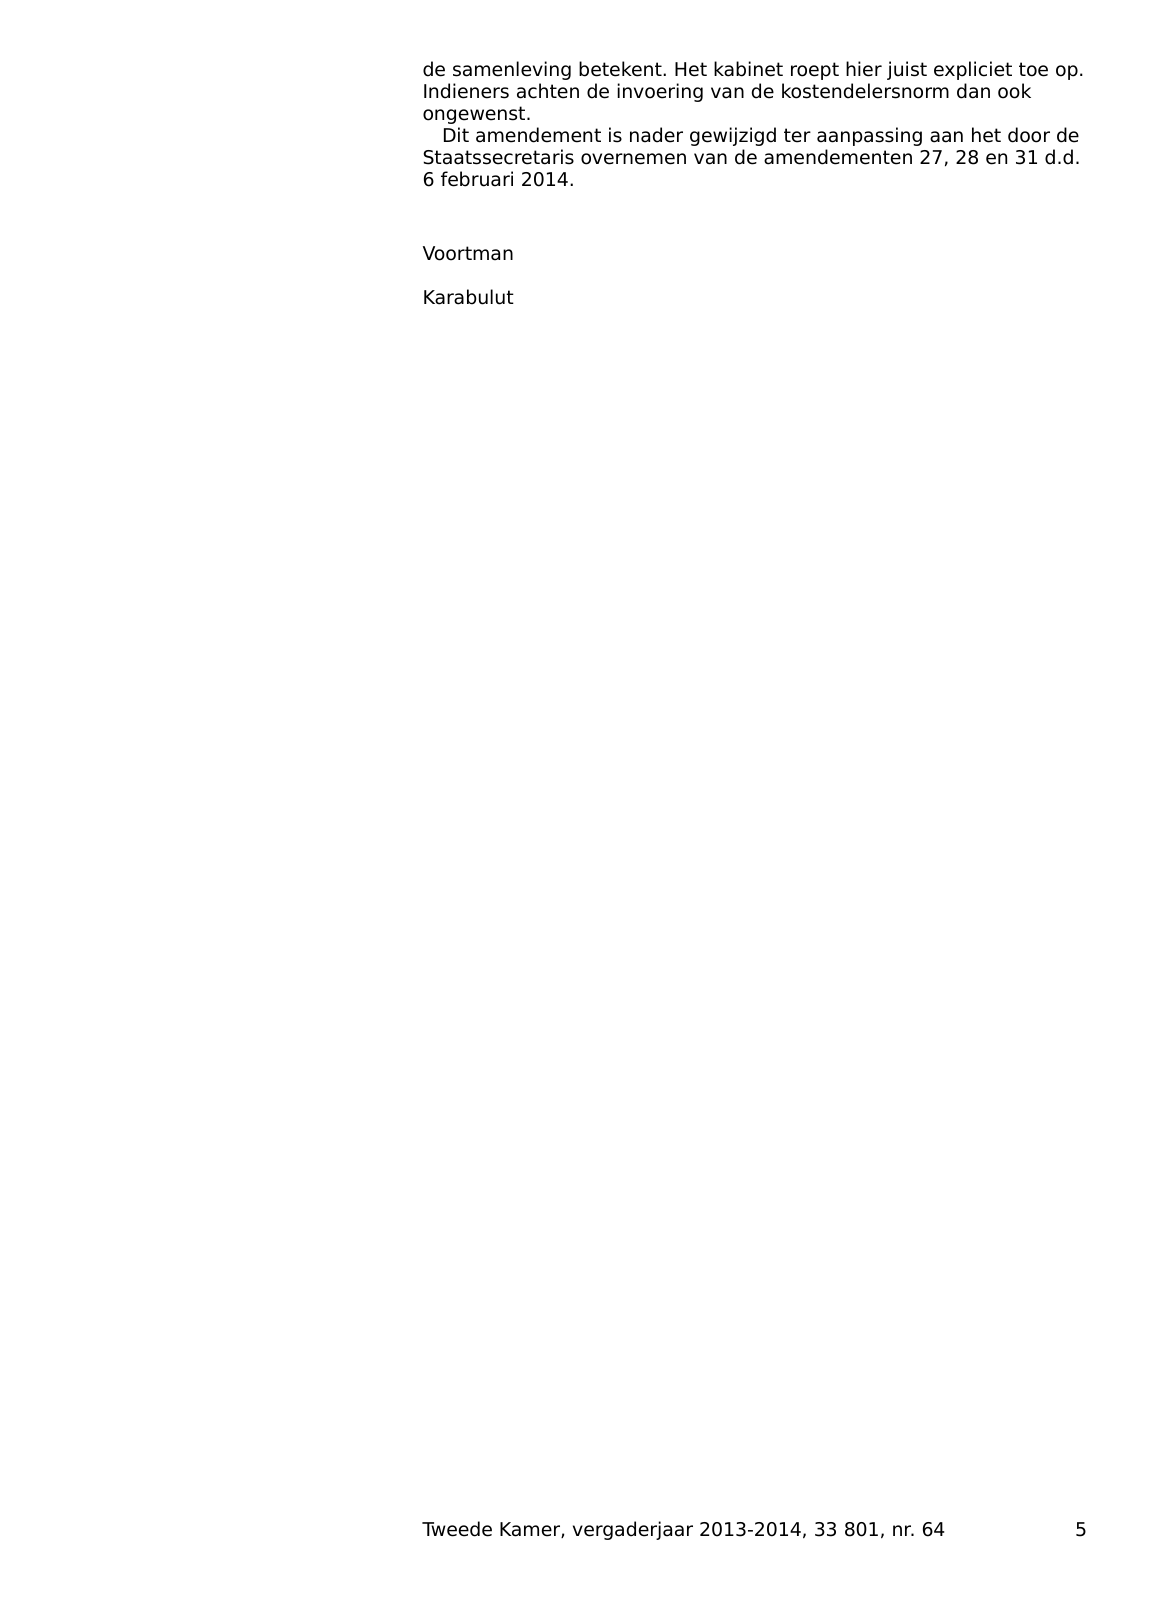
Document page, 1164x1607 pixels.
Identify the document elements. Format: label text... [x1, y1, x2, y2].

text Dit amendement is nader gewijzigd ter aanpassing aan het door de Staatssecretaris overnemen van de amendementen 27, 28 en 31 d.d. 6 februari 2014. [422, 125, 1087, 191]
text de samenleving betekent. Het kabinet roept hier juist expliciet toe op. Indieners achten de invoering van de kostendelersnorm dan ook ongewenst. [422, 59, 1087, 125]
text Voortman Karabulut [422, 221, 1087, 309]
